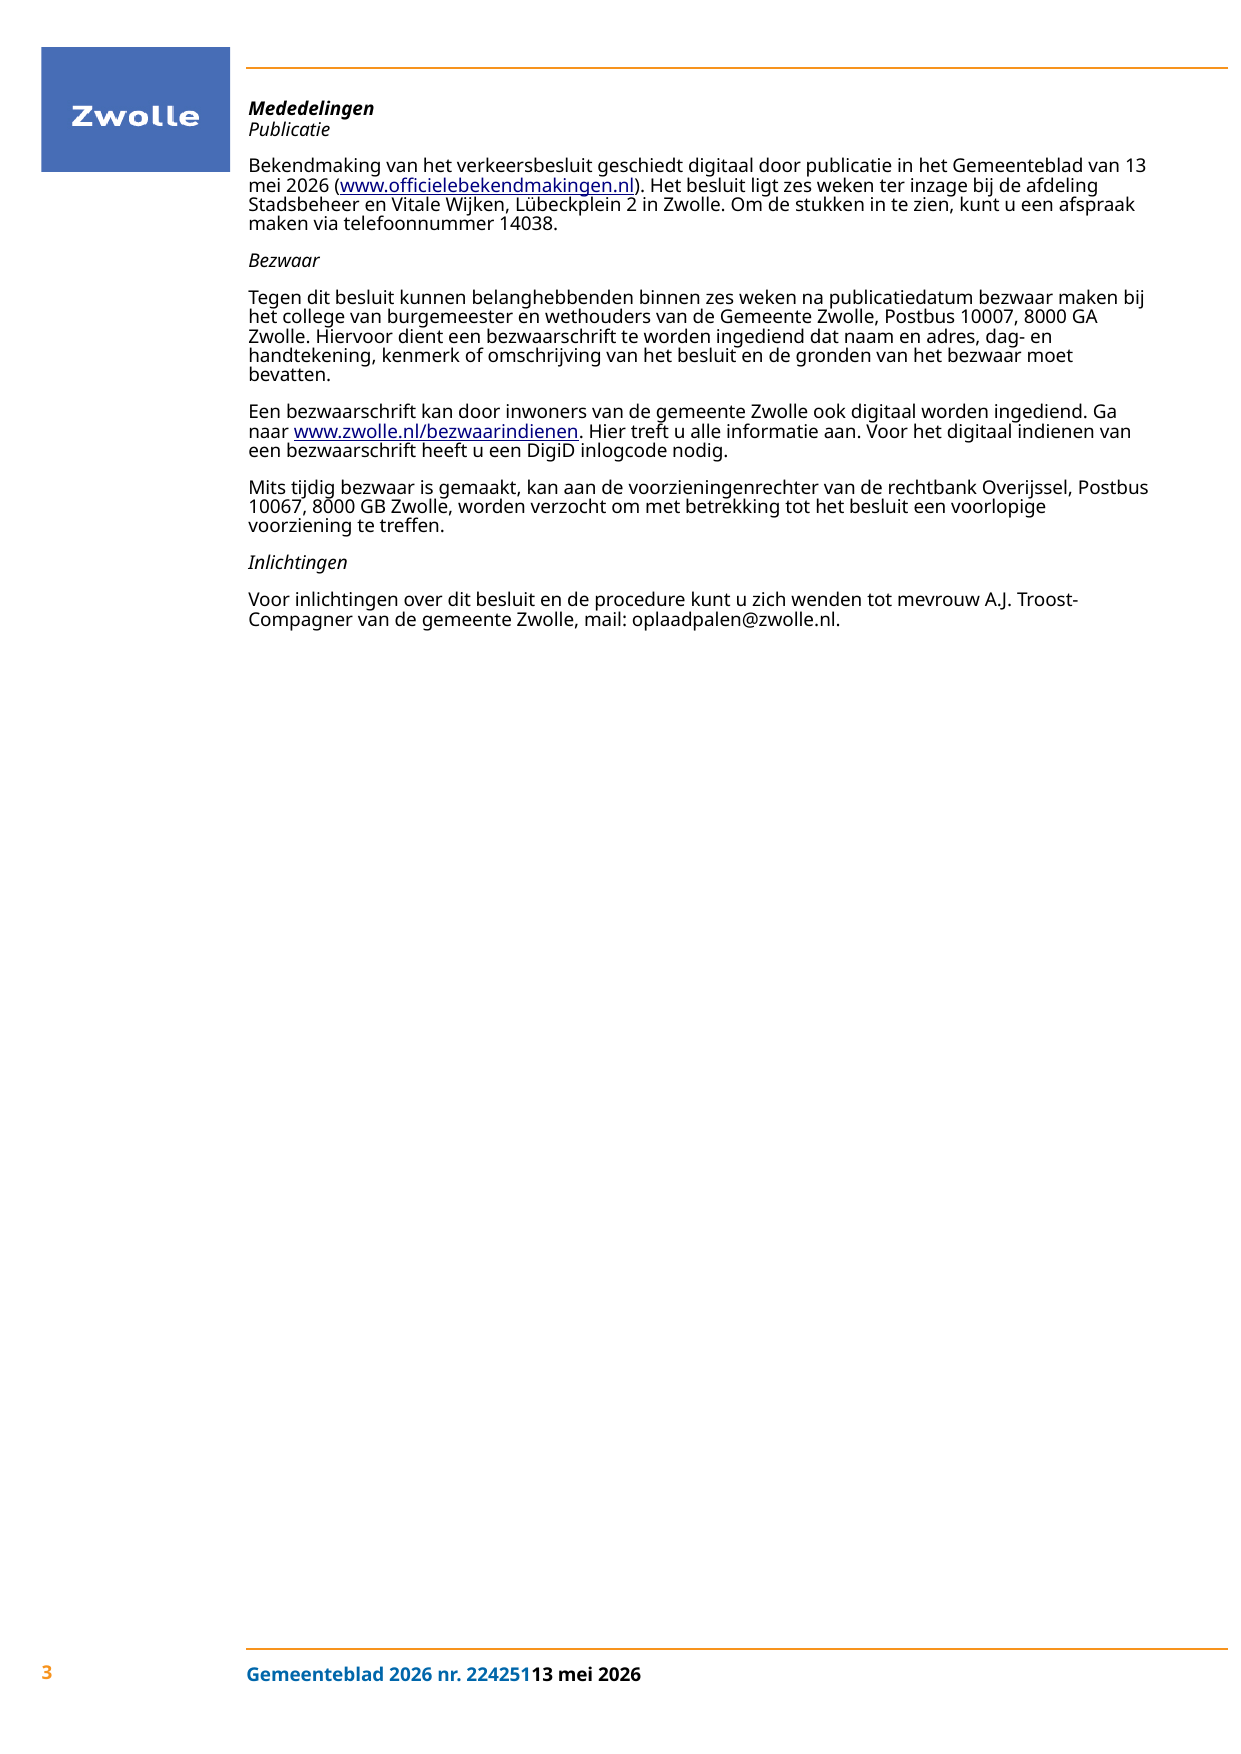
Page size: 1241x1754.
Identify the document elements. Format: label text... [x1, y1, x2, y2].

text Mededelingen [248, 95, 1152, 121]
text Inlichtingen [248, 554, 1152, 574]
text Publicatie [248, 121, 1152, 140]
text Voor inlichtingen over dit besluit en de procedure kunt u zich wenden tot mevrouw A.J. Troost-Compagner van de gemeente Zwolle, mail: oplaadpalen@zwolle.nl. [248, 591, 1152, 630]
text Een bezwaarschrift kan door inwoners van de gemeente Zwolle ook digitaal worden ingediend. Ga naar www.zwolle.nl/bezwaarindienen. Hier treft u alle informatie aan. Voor het digitaal indienen van een bezwaarschrift heeft u een DigiD inlogcode nodig. [248, 403, 1152, 461]
text Bekendmaking van het verkeersbesluit geschiedt digitaal door publicatie in het Gemeenteblad van 13 mei 2026 (www.officielebekendmakingen.nl). Het besluit ligt zes weken ter inzage bij de afdeling Stadsbeheer en Vitale Wijken, Lübeckplein 2 in Zwolle. Om de stukken in te zien, kunt u een afspraak maken via telefoonnummer 14038. [248, 157, 1152, 234]
text Mits tijdig bezwaar is gemaakt, kan aan de voorzieningenrechter van de rechtbank Overijssel, Postbus 10067, 8000 GB Zwolle, worden verzocht om met betrekking tot het besluit een voorlopige voorziening te treffen. [248, 479, 1152, 537]
picture [41, 47, 231, 172]
text Tegen dit besluit kunnen belanghebbenden binnen zes weken na publicatiedatum bezwaar maken bij het college van burgemeester en wethouders van de Gemeente Zwolle, Postbus 10007, 8000 GA Zwolle. Hiervoor dient een bezwaarschrift te worden ingediend dat naam en adres, dag- en handtekening, kenmerk of omschrijving van het besluit en de gronden van het bezwaar moet bevatten. [248, 289, 1152, 386]
text Bezwaar [248, 252, 1152, 272]
